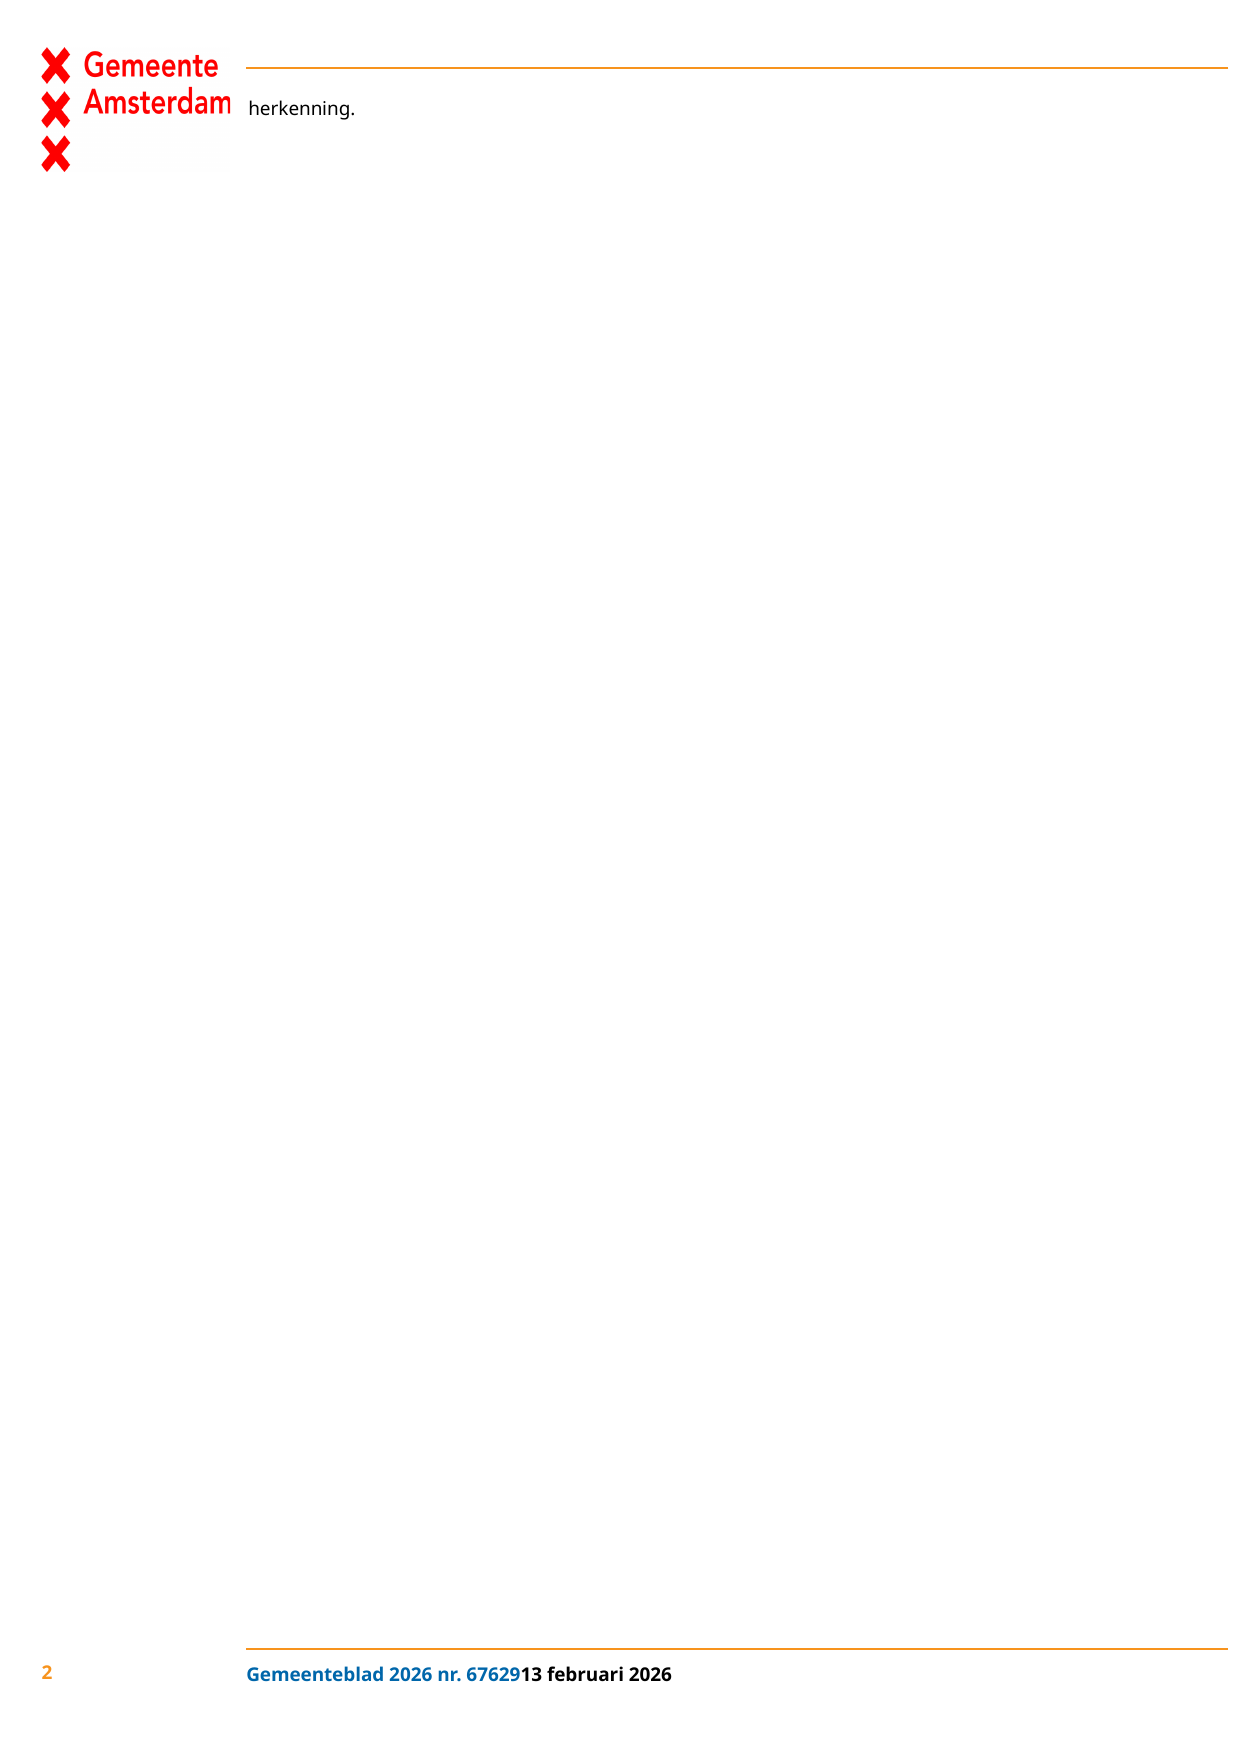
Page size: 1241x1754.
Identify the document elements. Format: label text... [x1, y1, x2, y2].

picture [41, 47, 231, 172]
text herkenning. [248, 95, 1152, 121]
